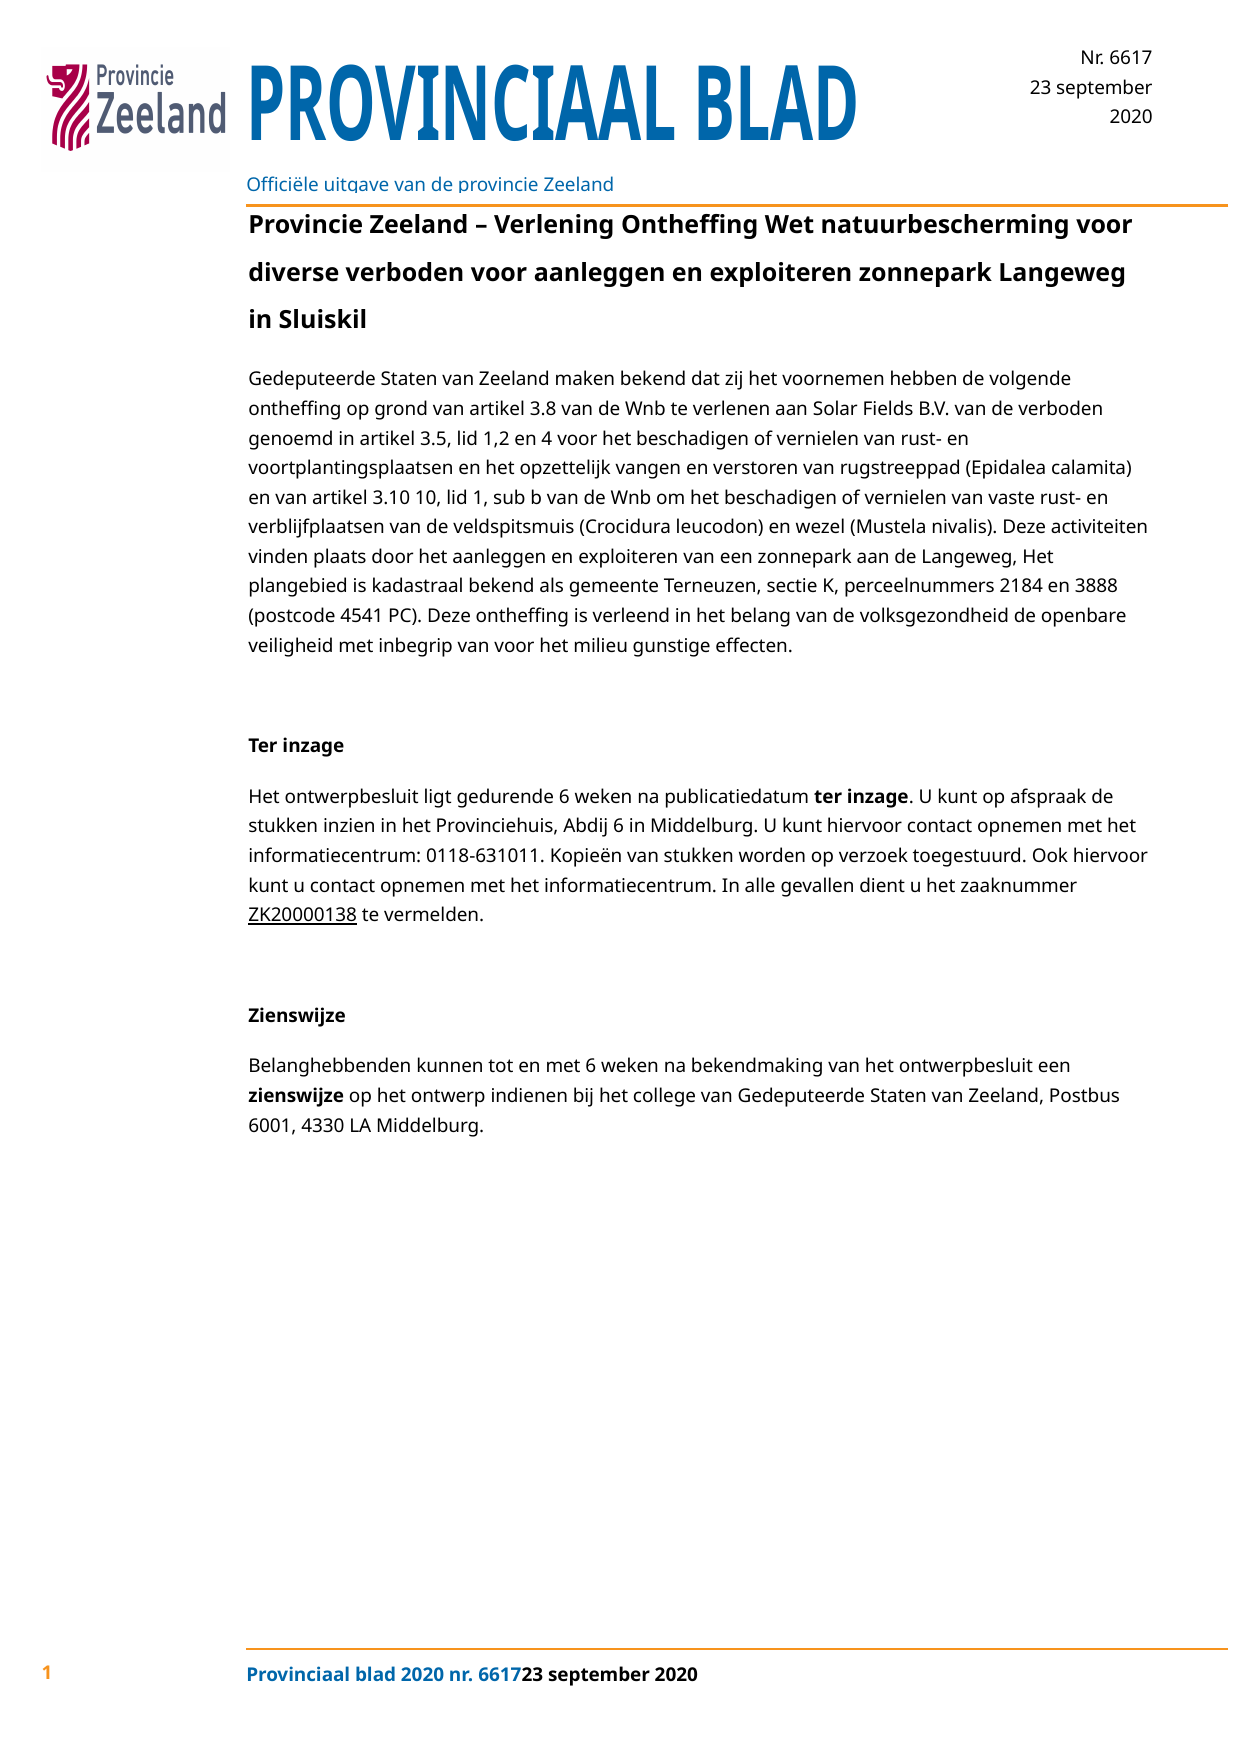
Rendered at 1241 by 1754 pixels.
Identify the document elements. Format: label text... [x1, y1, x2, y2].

picture [41, 47, 231, 172]
text Zienswijze [248, 1002, 1152, 1028]
text Gedeputeerde Staten van Zeeland maken bekend dat zij het voornemen hebben de volgende ontheffing op grond van artikel 3.8 van de Wnb te verlenen aan Solar Fields B.V. van de verboden genoemd in artikel 3.5, lid 1,2 en 4 voor het beschadigen of vernielen van rust- en voortplantingsplaatsen en het opzettelijk vangen en verstoren van rugstreeppad (Epidalea calamita) en van artikel 3.10 10, lid 1, sub b van de Wnb om het beschadigen of vernielen van vaste rust- en verblijfplaatsen van de veldspitsmuis (Crocidura leucodon) en wezel (Mustela nivalis). Deze activiteiten vinden plaats door het aanleggen en exploiteren van een zonnepark aan de Langeweg, Het plangebied is kadastraal bekend als gemeente Terneuzen, sectie K, perceelnummers 2184 en 3888 (postcode 4541 PC). Deze ontheffing is verleend in het belang van de volksgezondheid de openbare veiligheid met inbegrip van voor het milieu gunstige effecten. [248, 366, 1152, 657]
text Ter inzage [248, 733, 1152, 758]
text Provincie Zeeland – Verlening Ontheffing Wet natuurbescherming voor diverse verboden voor aanleggen en exploiteren zonnepark Langeweg in Sluiskil [248, 207, 1152, 336]
text Het ontwerpbesluit ligt gedurende 6 weken na publicatiedatum ter inzage. U kunt op afspraak de stukken inzien in het Provinciehuis, Abdij 6 in Middelburg. U kunt hiervoor contact opnemen met het informatiecentrum: 0118-631011. Kopieën van stukken worden op verzoek toegestuurd. Ook hiervoor kunt u contact opnemen met het informatiecentrum. In alle gevallen dient u het zaaknummer ZK20000138 te vermelden. [248, 783, 1152, 927]
text Belanghebbenden kunnen tot en met 6 weken na bekendmaking van het ontwerpbesluit een zienswijze op het ontwerp indienen bij het college van Gedeputeerde Staten van Zeeland, Postbus 6001, 4330 LA Middelburg. [248, 1053, 1152, 1137]
